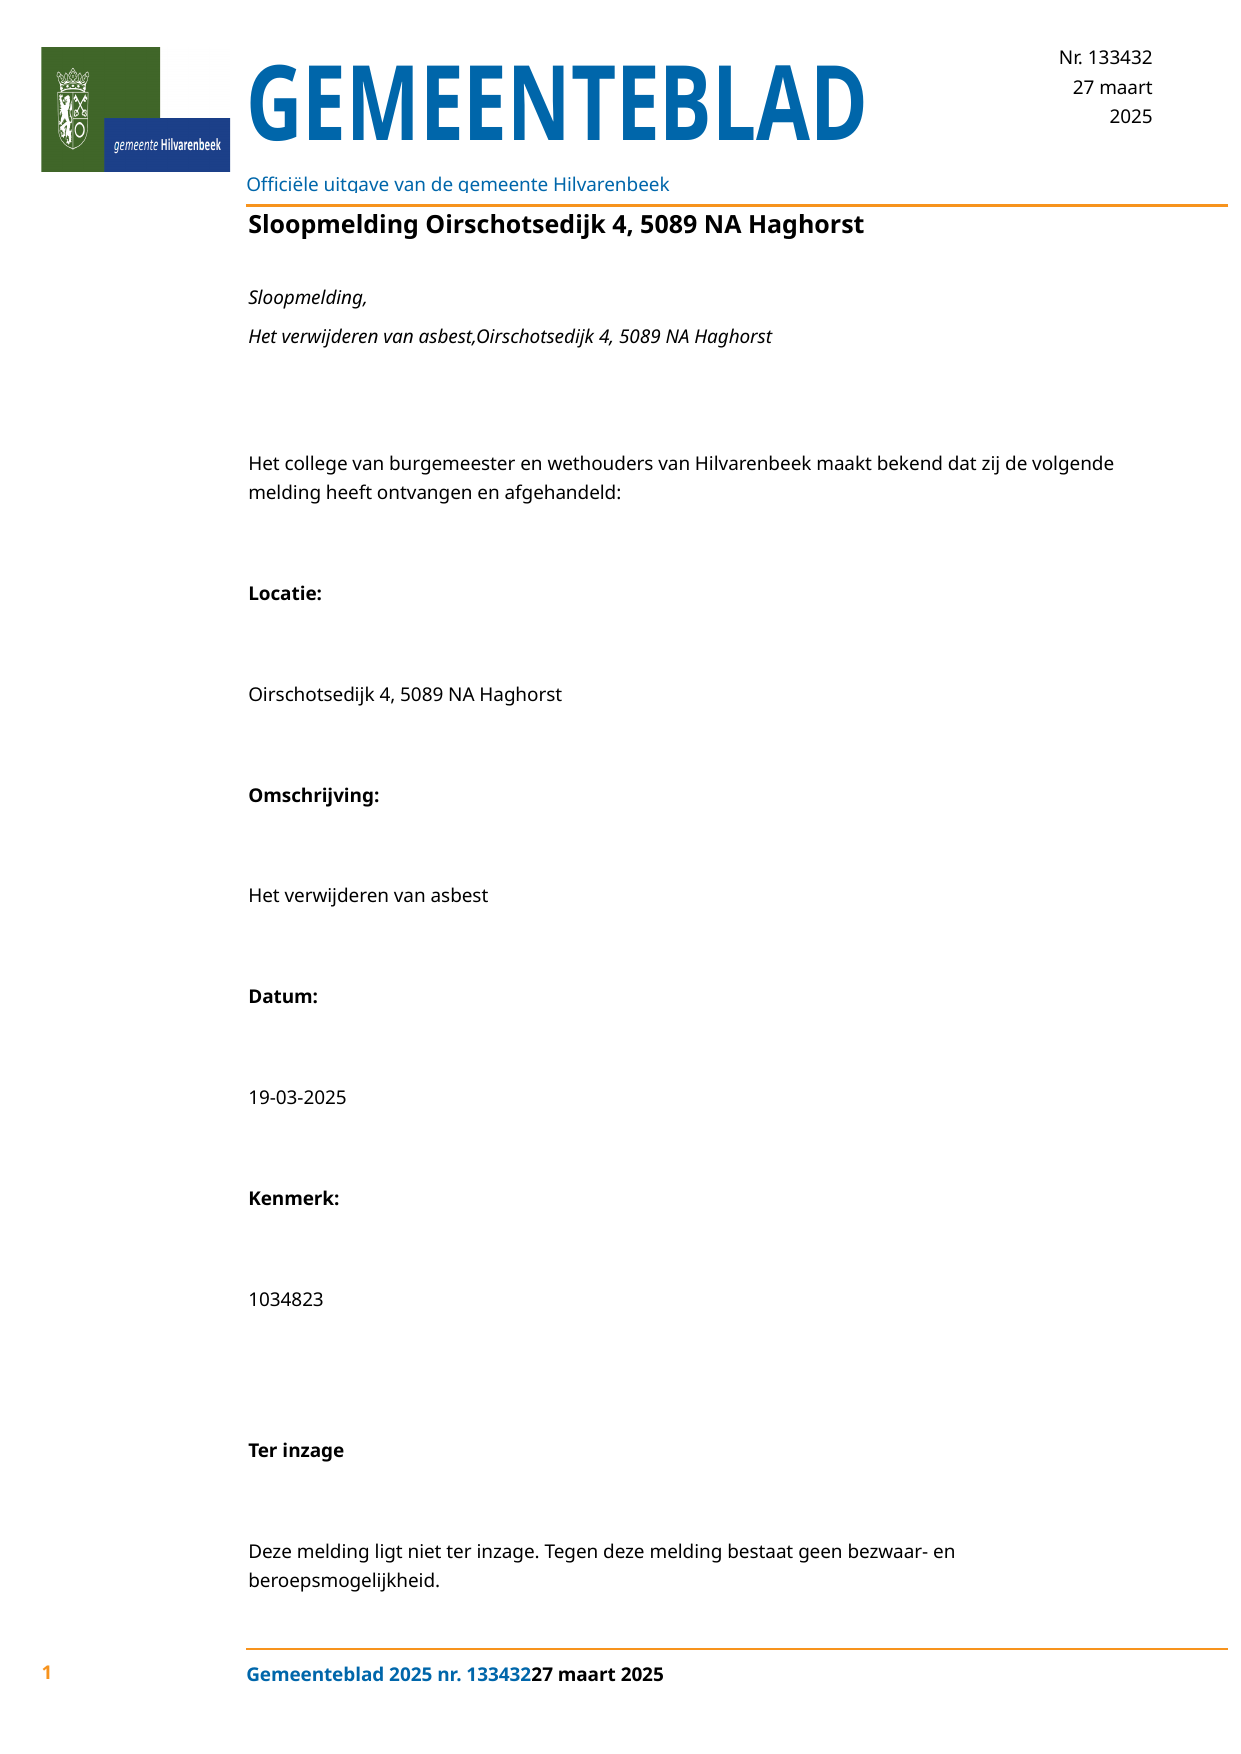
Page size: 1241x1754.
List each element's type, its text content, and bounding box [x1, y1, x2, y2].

text Omschrijving: [248, 782, 1152, 807]
text Het verwijderen van asbest,Oirschotsedijk 4, 5089 NA Haghorst [248, 323, 1152, 349]
text 1034823 [248, 1286, 1152, 1312]
text Kenmerk: [248, 1185, 1152, 1211]
text Locatie: [248, 580, 1152, 606]
text Sloopmelding Oirschotsedijk 4, 5089 NA Haghorst [248, 207, 1152, 241]
text Datum: [248, 983, 1152, 1009]
picture [41, 47, 231, 172]
text Het verwijderen van asbest [248, 883, 1152, 908]
text Het college van burgemeester en wethouders van Hilvarenbeek maakt bekend dat zij de volgende melding heeft ontvangen en afgehandeld: [248, 450, 1152, 505]
text Sloopmelding, [248, 284, 1152, 309]
text Deze melding ligt niet ter inzage. Tegen deze melding bestaat geen bezwaar- en beroepsmogelijkheid. [248, 1538, 1152, 1593]
text Oirschotsedijk 4, 5089 NA Haghorst [248, 681, 1152, 707]
text 19-03-2025 [248, 1084, 1152, 1110]
text Ter inzage [248, 1437, 1152, 1463]
